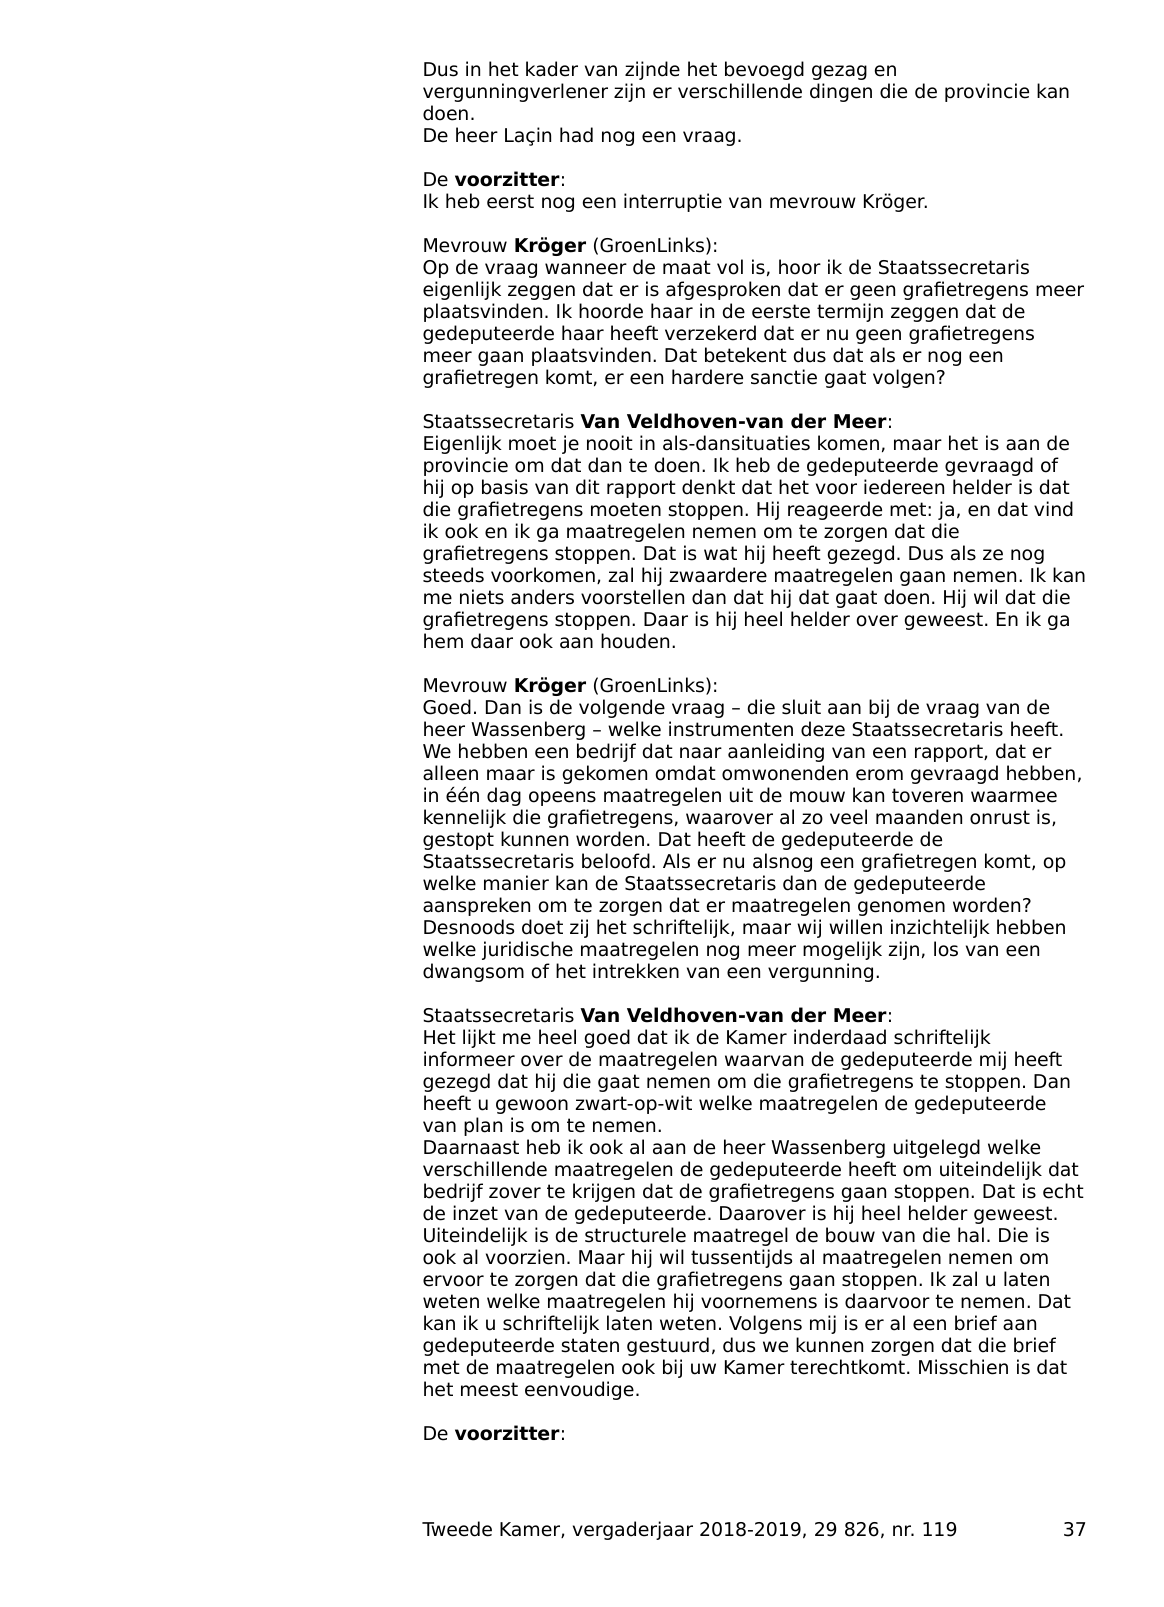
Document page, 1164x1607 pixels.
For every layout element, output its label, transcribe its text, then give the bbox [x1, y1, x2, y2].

text De voorzitter: [422, 1423, 1087, 1445]
text Mevrouw Kröger (GroenLinks): [422, 675, 1087, 697]
text Staatssecretaris Van Veldhoven-van der Meer: [422, 1005, 1087, 1027]
text Ik heb eerst nog een interruptie van mevrouw Kröger. [422, 191, 1087, 213]
text De heer Laçin had nog een vraag. [422, 125, 1087, 147]
text Dus in het kader van zijnde het bevoegd gezag en vergunningverlener zijn er verschillende dingen die de provincie kan doen. [422, 59, 1087, 125]
text Goed. Dan is de volgende vraag – die sluit aan bij de vraag van de heer Wassenberg – welke instrumenten deze Staatssecretaris heeft. We hebben een bedrijf dat naar aanleiding van een rapport, dat er alleen maar is gekomen omdat omwonenden erom gevraagd hebben, in één dag opeens maatregelen uit de mouw kan toveren waarmee kennelijk die grafietregens, waarover al zo veel maanden onrust is, gestopt kunnen worden. Dat heeft de gedeputeerde de Staatssecretaris beloofd. Als er nu alsnog een grafietregen komt, op welke manier kan de Staatssecretaris dan de gedeputeerde aanspreken om te zorgen dat er maatregelen genomen worden? Desnoods doet zij het schriftelijk, maar wij willen inzichtelijk hebben welke juridische maatregelen nog meer mogelijk zijn, los van een dwangsom of het intrekken van een vergunning. [422, 697, 1087, 983]
text Op de vraag wanneer de maat vol is, hoor ik de Staatssecretaris eigenlijk zeggen dat er is afgesproken dat er geen grafietregens meer plaatsvinden. Ik hoorde haar in de eerste termijn zeggen dat de gedeputeerde haar heeft verzekerd dat er nu geen grafietregens meer gaan plaatsvinden. Dat betekent dus dat als er nog een grafietregen komt, er een hardere sanctie gaat volgen? [422, 257, 1087, 389]
text Het lijkt me heel goed dat ik de Kamer inderdaad schriftelijk informeer over de maatregelen waarvan de gedeputeerde mij heeft gezegd dat hij die gaat nemen om die grafietregens te stoppen. Dan heeft u gewoon zwart-op-wit welke maatregelen de gedeputeerde van plan is om te nemen. [422, 1027, 1087, 1137]
text Staatssecretaris Van Veldhoven-van der Meer: [422, 411, 1087, 433]
text Eigenlijk moet je nooit in als-dansituaties komen, maar het is aan de provincie om dat dan te doen. Ik heb de gedeputeerde gevraagd of hij op basis van dit rapport denkt dat het voor iedereen helder is dat die grafietregens moeten stoppen. Hij reageerde met: ja, en dat vind ik ook en ik ga maatregelen nemen om te zorgen dat die grafietregens stoppen. Dat is wat hij heeft gezegd. Dus als ze nog steeds voorkomen, zal hij zwaardere maatregelen gaan nemen. Ik kan me niets anders voorstellen dan dat hij dat gaat doen. Hij wil dat die grafietregens stoppen. Daar is hij heel helder over geweest. En ik ga hem daar ook aan houden. [422, 433, 1087, 653]
text Mevrouw Kröger (GroenLinks): [422, 235, 1087, 257]
text Daarnaast heb ik ook al aan de heer Wassenberg uitgelegd welke verschillende maatregelen de gedeputeerde heeft om uiteindelijk dat bedrijf zover te krijgen dat de grafietregens gaan stoppen. Dat is echt de inzet van de gedeputeerde. Daarover is hij heel helder geweest. Uiteindelijk is de structurele maatregel de bouw van die hal. Die is ook al voorzien. Maar hij wil tussentijds al maatregelen nemen om ervoor te zorgen dat die grafietregens gaan stoppen. Ik zal u laten weten welke maatregelen hij voornemens is daarvoor te nemen. Dat kan ik u schriftelijk laten weten. Volgens mij is er al een brief aan gedeputeerde staten gestuurd, dus we kunnen zorgen dat die brief met de maatregelen ook bij uw Kamer terechtkomt. Misschien is dat het meest eenvoudige. [422, 1137, 1087, 1401]
text De voorzitter: [422, 169, 1087, 191]
